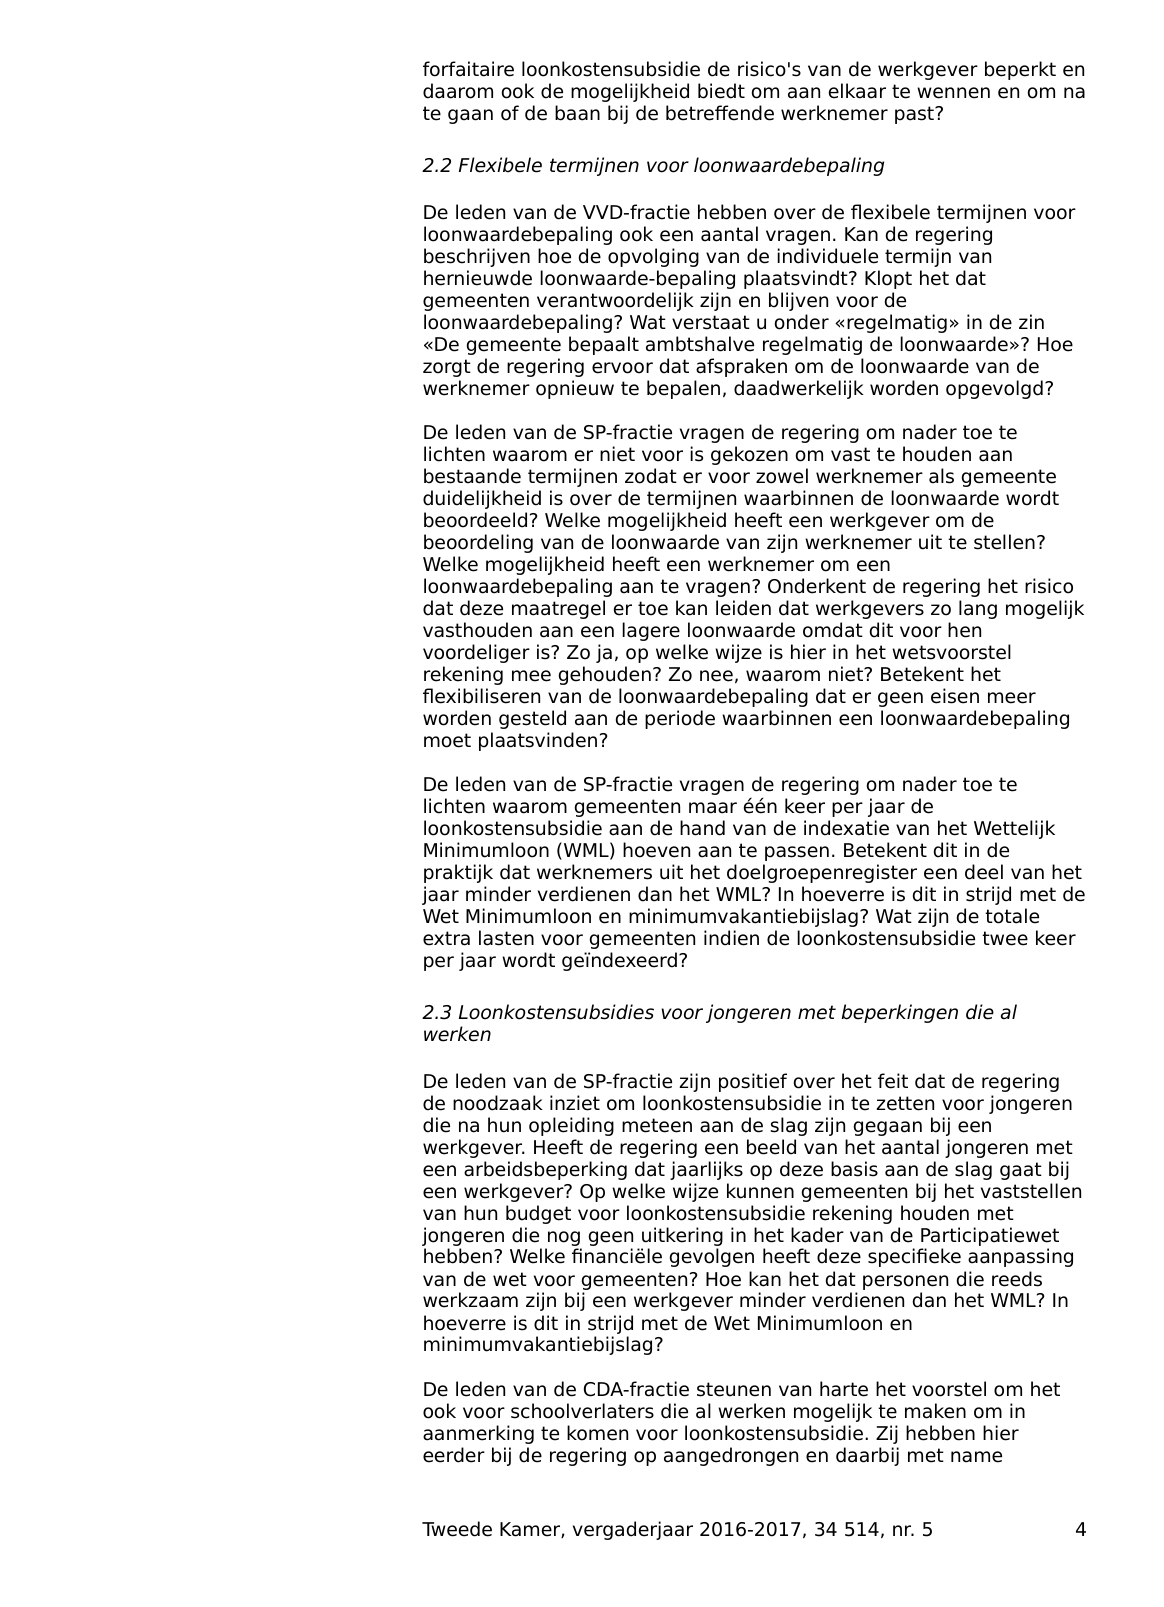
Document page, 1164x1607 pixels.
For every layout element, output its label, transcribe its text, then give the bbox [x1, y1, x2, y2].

text De leden van de SP-fractie vragen de regering om nader toe te lichten waarom er niet voor is gekozen om vast te houden aan bestaande termijnen zodat er voor zowel werknemer als gemeente duidelijkheid is over de termijnen waarbinnen de loonwaarde wordt beoordeeld? Welke mogelijkheid heeft een werkgever om de beoordeling van de loonwaarde van zijn werknemer uit te stellen? Welke mogelijkheid heeft een werknemer om een loonwaardebepaling aan te vragen? Onderkent de regering het risico dat deze maatregel er toe kan leiden dat werkgevers zo lang mogelijk vasthouden aan een lagere loonwaarde omdat dit voor hen voordeliger is? Zo ja, op welke wijze is hier in het wetsvoorstel rekening mee gehouden? Zo nee, waarom niet? Betekent het flexibiliseren van de loonwaardebepaling dat er geen eisen meer worden gesteld aan de periode waarbinnen een loonwaardebepaling moet plaatsvinden? [422, 422, 1087, 752]
text forfaitaire loonkostensubsidie de risico's van de werkgever beperkt en daarom ook de mogelijkheid biedt om aan elkaar te wennen en om na te gaan of de baan bij de betreffende werknemer past? [422, 59, 1087, 125]
subtitle 2.3 Loonkostensubsidies voor jongeren met beperkingen die al werken [422, 1002, 1087, 1046]
text De leden van de VVD-fractie hebben over de flexibele termijnen voor loonwaardebepaling ook een aantal vragen. Kan de regering beschrijven hoe de opvolging van de individuele termijn van hernieuwde loonwaarde-bepaling plaatsvindt? Klopt het dat gemeenten verantwoordelijk zijn en blijven voor de loonwaardebepaling? Wat verstaat u onder «regelmatig» in de zin «De gemeente bepaalt ambtshalve regelmatig de loonwaarde»? Hoe zorgt de regering ervoor dat afspraken om de loonwaarde van de werknemer opnieuw te bepalen, daadwerkelijk worden opgevolgd? [422, 202, 1087, 400]
subtitle 2.2 Flexibele termijnen voor loonwaardebepaling [422, 155, 1087, 177]
text De leden van de SP-fractie vragen de regering om nader toe te lichten waarom gemeenten maar één keer per jaar de loonkostensubsidie aan de hand van de indexatie van het Wettelijk Minimumloon (WML) hoeven aan te passen. Betekent dit in de praktijk dat werknemers uit het doelgroepenregister een deel van het jaar minder verdienen dan het WML? In hoeverre is dit in strijd met de Wet Minimumloon en minimumvakantiebijslag? Wat zijn de totale extra lasten voor gemeenten indien de loonkostensubsidie twee keer per jaar wordt geïndexeerd? [422, 774, 1087, 972]
text De leden van de SP-fractie zijn positief over het feit dat de regering de noodzaak inziet om loonkostensubsidie in te zetten voor jongeren die na hun opleiding meteen aan de slag zijn gegaan bij een werkgever. Heeft de regering een beeld van het aantal jongeren met een arbeidsbeperking dat jaarlijks op deze basis aan de slag gaat bij een werkgever? Op welke wijze kunnen gemeenten bij het vaststellen van hun budget voor loonkostensubsidie rekening houden met jongeren die nog geen uitkering in het kader van de Participatiewet hebben? Welke financiële gevolgen heeft deze specifieke aanpassing van de wet voor gemeenten? Hoe kan het dat personen die reeds werkzaam zijn bij een werkgever minder verdienen dan het WML? In hoeverre is dit in strijd met de Wet Minimumloon en minimumvakantiebijslag? [422, 1071, 1087, 1356]
text De leden van de CDA-fractie steunen van harte het voorstel om het ook voor schoolverlaters die al werken mogelijk te maken om in aanmerking te komen voor loonkostensubsidie. Zij hebben hier eerder bij de regering op aangedrongen en daarbij met name [422, 1378, 1087, 1466]
